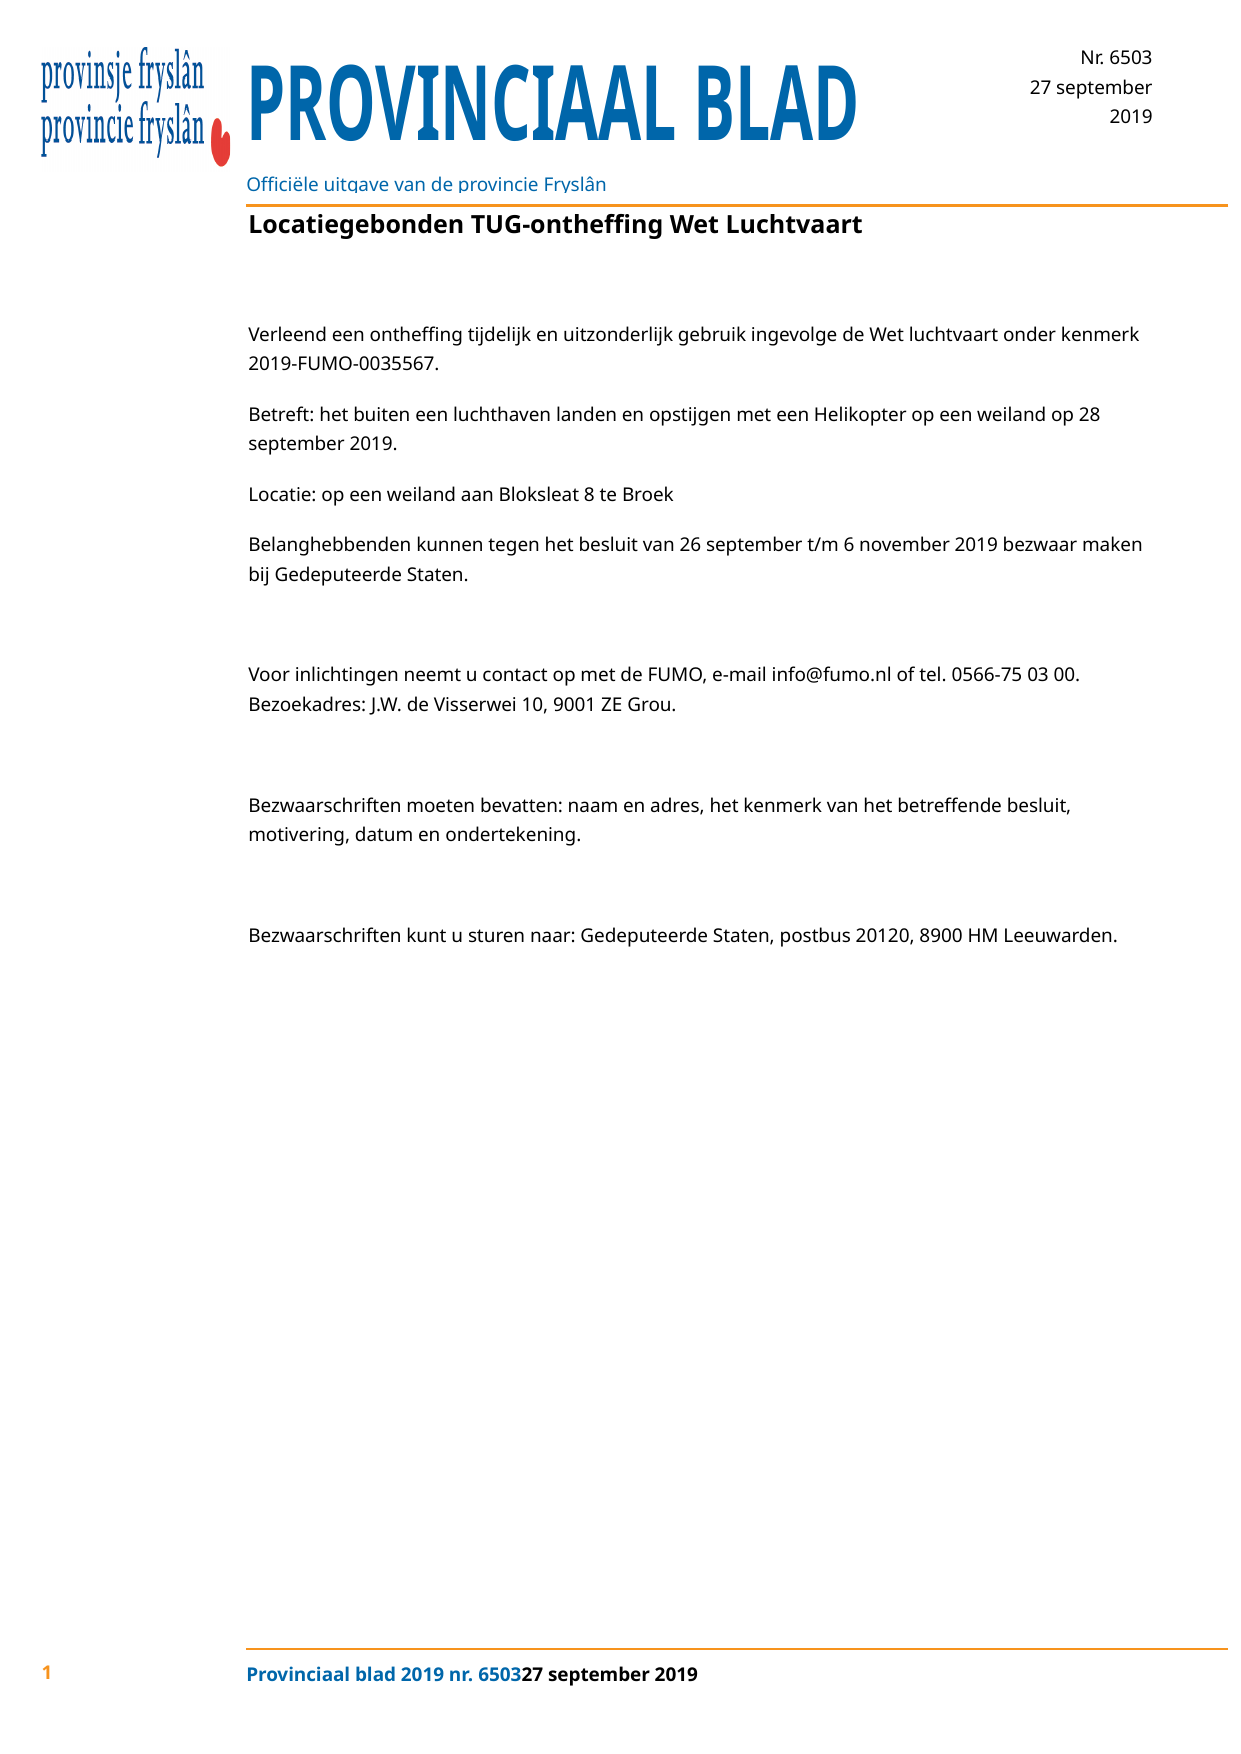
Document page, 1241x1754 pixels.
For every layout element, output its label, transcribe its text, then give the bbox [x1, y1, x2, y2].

text Voor inlichtingen neemt u contact op met de FUMO, e-mail info@fumo.nl of tel. 0566-75 03 00. Bezoekadres: J.W. de Visserwei 10, 9001 ZE Grou. [248, 662, 1152, 717]
text Bezwaarschriften moeten bevatten: naam en adres, het kenmerk van het betreffende besluit, motivering, datum en ondertekening. [248, 792, 1152, 847]
text Locatiegebonden TUG-ontheffing Wet Luchtvaart [248, 207, 1152, 241]
text Bezwaarschriften kunt u sturen naar: Gedeputeerde Staten, postbus 20120, 8900 HM Leeuwarden. [248, 922, 1152, 948]
text Betreft: het buiten een luchthaven landen en opstijgen met een Helikopter op een weiland op 28 september 2019. [248, 401, 1152, 456]
text Locatie: op een weiland aan Bloksleat 8 te Broek [248, 481, 1152, 506]
text Verleend een ontheffing tijdelijk en uitzonderlijk gebruik ingevolge de Wet luchtvaart onder kenmerk 2019-FUMO-0035567. [248, 321, 1152, 376]
text Belanghebbenden kunnen tegen het besluit van 26 september t/m 6 november 2019 bezwaar maken bij Gedeputeerde Staten. [248, 531, 1152, 586]
picture [41, 47, 231, 172]
